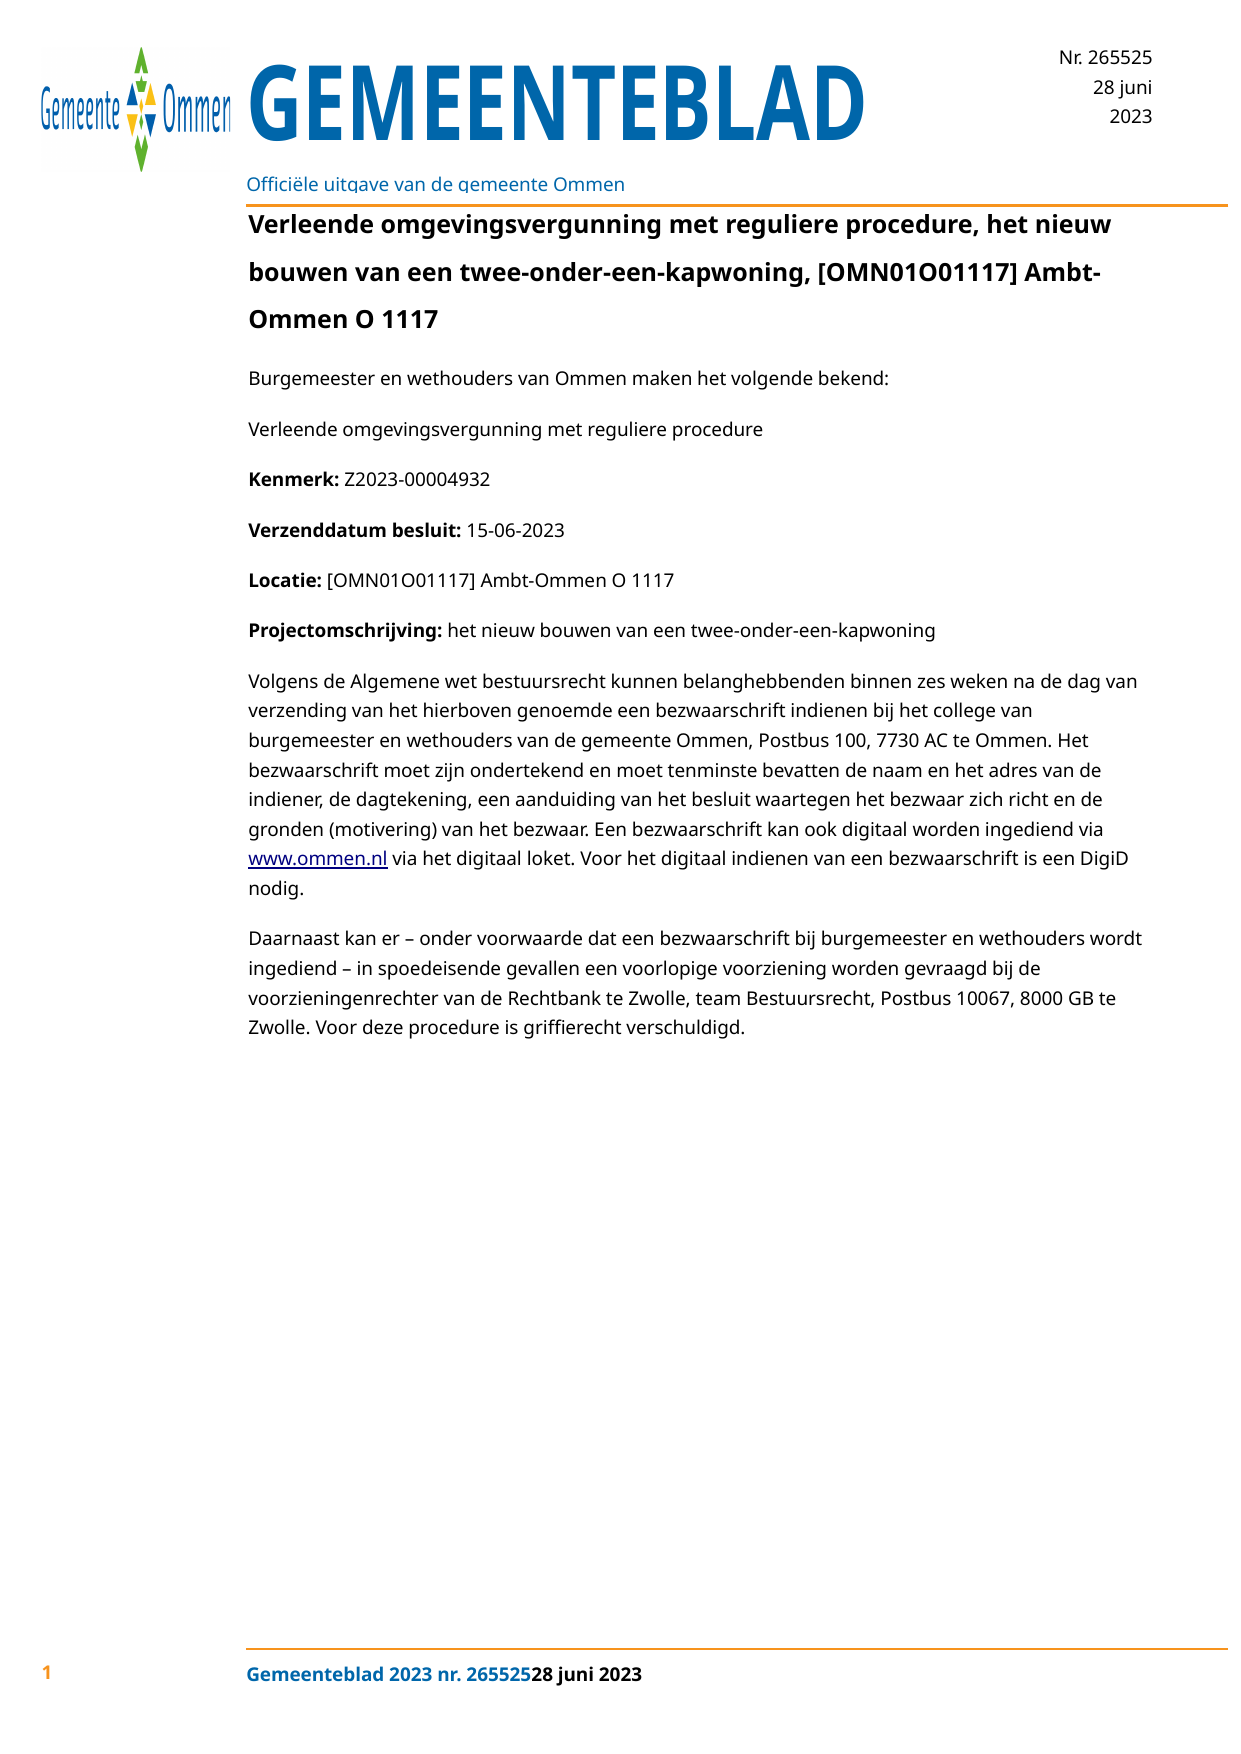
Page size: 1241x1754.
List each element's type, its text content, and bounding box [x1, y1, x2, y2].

text Verleende omgevingsvergunning met reguliere procedure, het nieuw bouwen van een twee-onder-een-kapwoning, [OMN01O01117] Ambt-Ommen O 1117 [248, 207, 1152, 336]
text Verzenddatum besluit: 15-06-2023 [248, 517, 1152, 542]
text Kenmerk: Z2023-00004932 [248, 466, 1152, 492]
text Projectomschrijving: het nieuw bouwen van een twee-onder-een-kapwoning [248, 618, 1152, 643]
text Burgemeester en wethouders van Ommen maken het volgende bekend: [248, 366, 1152, 391]
text Locatie: [OMN01O01117] Ambt-Ommen O 1117 [248, 567, 1152, 593]
text Daarnaast kan er – onder voorwaarde dat een bezwaarschrift bij burgemeester en wethouders wordt ingediend – in spoedeisende gevallen een voorlopige voorziening worden gevraagd bij de voorzieningenrechter van de Rechtbank te Zwolle, team Bestuursrecht, Postbus 10067, 8000 GB te Zwolle. Voor deze procedure is griffierecht verschuldigd. [248, 926, 1152, 1040]
text Verleende omgevingsvergunning met reguliere procedure [248, 416, 1152, 442]
picture [41, 47, 231, 172]
text Volgens de Algemene wet bestuursrecht kunnen belanghebbenden binnen zes weken na de dag van verzending van het hierboven genoemde een bezwaarschrift indienen bij het college van burgemeester en wethouders van de gemeente Ommen, Postbus 100, 7730 AC te Ommen. Het bezwaarschrift moet zijn ondertekend en moet tenminste bevatten de naam en het adres van de indiener, de dagtekening, een aanduiding van het besluit waartegen het bezwaar zich richt en de gronden (motivering) van het bezwaar. Een bezwaarschrift kan ook digitaal worden ingediend via www.ommen.nl via het digitaal loket. Voor het digitaal indienen van een bezwaarschrift is een DigiD nodig. [248, 668, 1152, 901]
